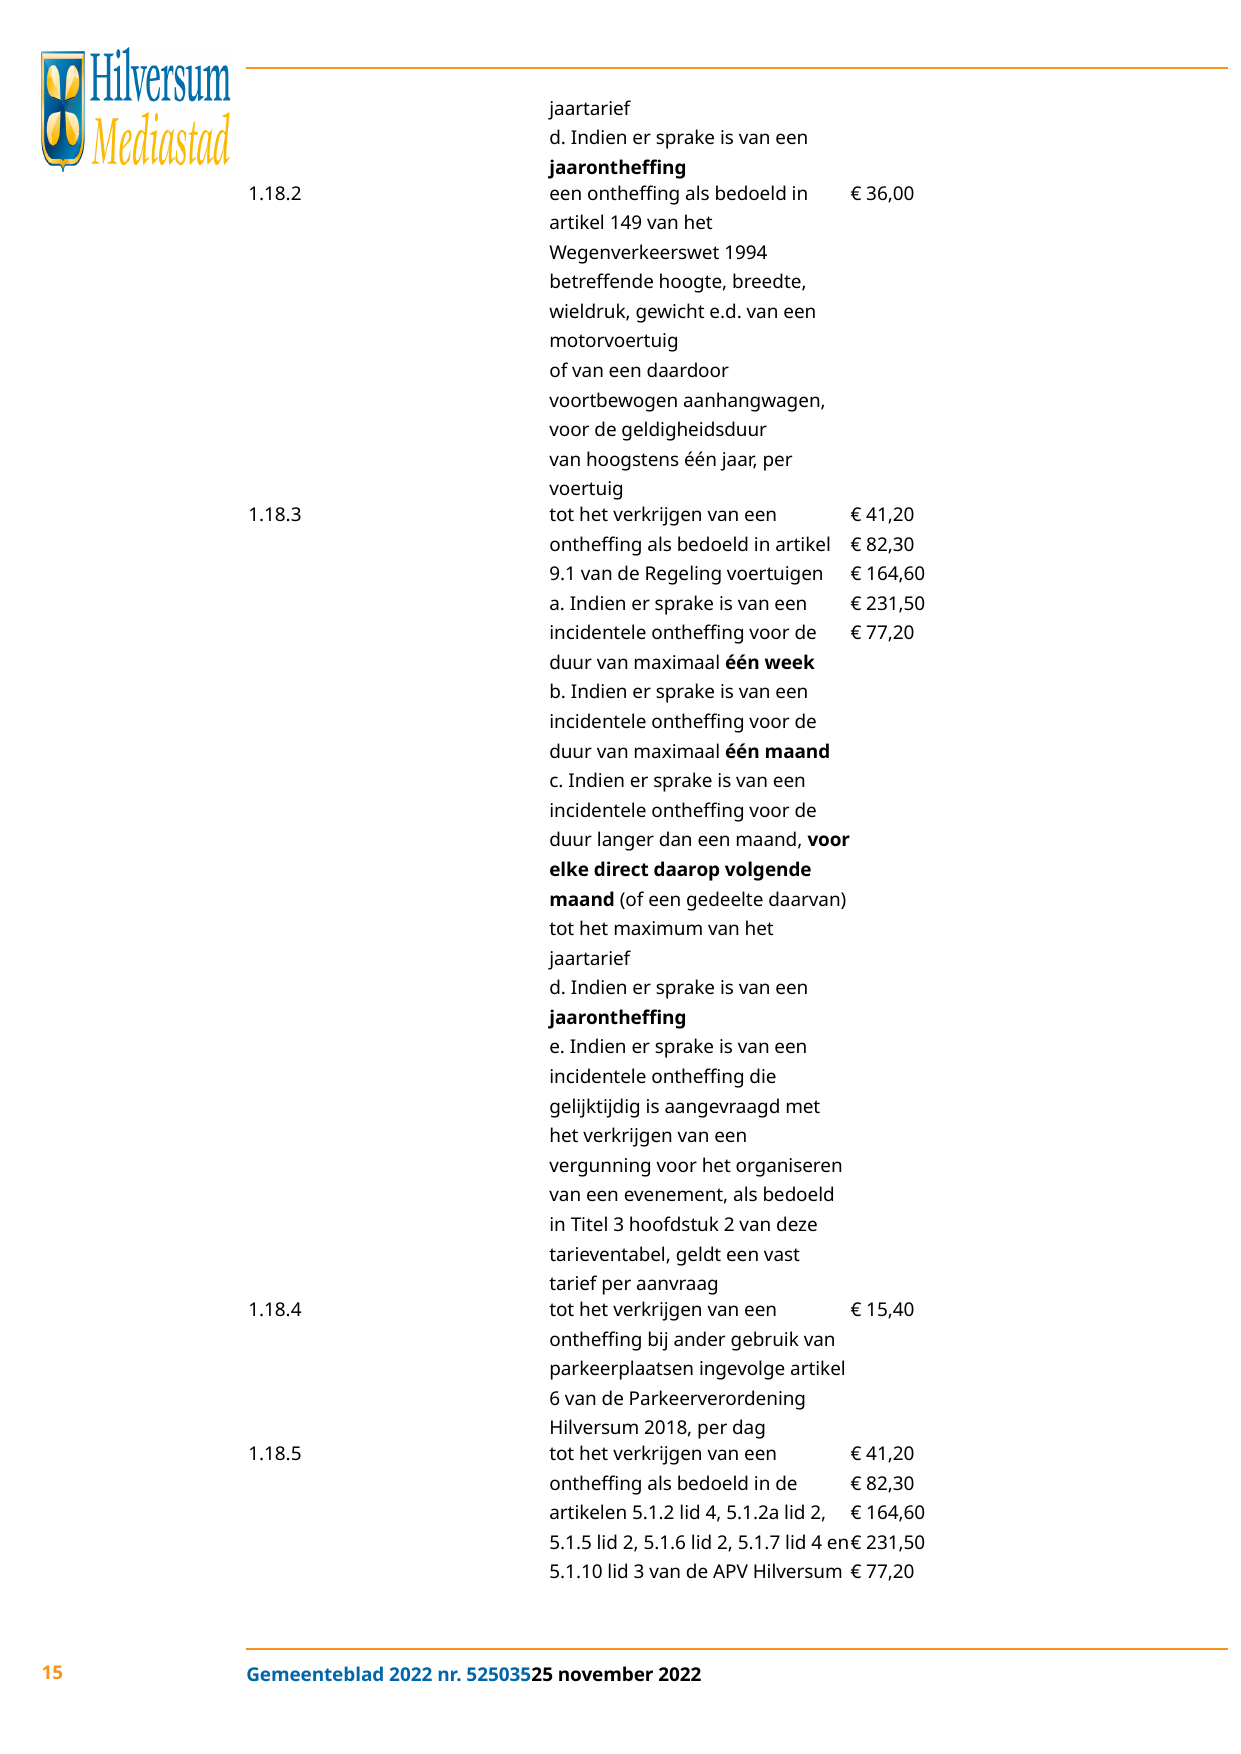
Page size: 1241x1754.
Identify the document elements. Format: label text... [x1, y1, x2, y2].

table_cell tot het verkrijgen van een ontheffing als bedoeld in de artikelen 5.1.2 lid 4, 5.1.2a lid 2, 5.1.5 lid 2, 5.1.6 lid 2, 5.1.7 lid 4 en 5.1.10 lid 3 van de APV Hilversum [549, 1440, 850, 1584]
table_cell 1.18.4 [248, 1296, 549, 1440]
table_cell € 15,40 [850, 1296, 1152, 1440]
picture [41, 47, 231, 172]
table_cell 1.18.3 [248, 501, 549, 1296]
table_cell € 41,20 € 82,30 € 164,60 € 231,50 € 77,20 [850, 501, 1152, 1296]
table_cell een ontheffing als bedoeld in artikel 149 van het Wegenverkeerswet 1994 betreffende hoogte, breedte, wieldruk, gewicht e.d. van een motorvoertuig of van een daardoor voortbewogen aanhangwagen, voor de geldigheidsduur van hoogstens één jaar, per voertuig [549, 180, 850, 501]
table_cell € 36,00 [850, 180, 1152, 501]
table_cell tot het verkrijgen van een ontheffing als bedoeld in artikel 9.1 van de Regeling voertuigen a. Indien er sprake is van een incidentele ontheffing voor de duur van maximaal één week b. Indien er sprake is van een incidentele ontheffing voor de duur van maximaal één maand c. Indien er sprake is van een incidentele ontheffing voor de duur langer dan een maand, voor elke direct daarop volgende maand (of een gedeelte daarvan) tot het maximum van het jaartarief d. Indien er sprake is van een jaarontheffing e. Indien er sprake is van een incidentele ontheffing die gelijktijdig is aangevraagd met het verkrijgen van een vergunning voor het organiseren van een evenement, als bedoeld in Titel 3 hoofdstuk 2 van deze tarieventabel, geldt een vast tarief per aanvraag [549, 501, 850, 1296]
table_cell jaartarief d. Indien er sprake is van een jaarontheffing [549, 95, 850, 180]
table_cell [248, 95, 549, 180]
table_cell 1.18.2 [248, 180, 549, 501]
table_cell [850, 95, 1152, 180]
table_cell 1.18.5 [248, 1440, 549, 1584]
table_cell € 41,20 € 82,30 € 164,60 € 231,50 € 77,20 [850, 1440, 1152, 1584]
table_cell tot het verkrijgen van een ontheffing bij ander gebruik van parkeerplaatsen ingevolge artikel 6 van de Parkeerverordening Hilversum 2018, per dag [549, 1296, 850, 1440]
